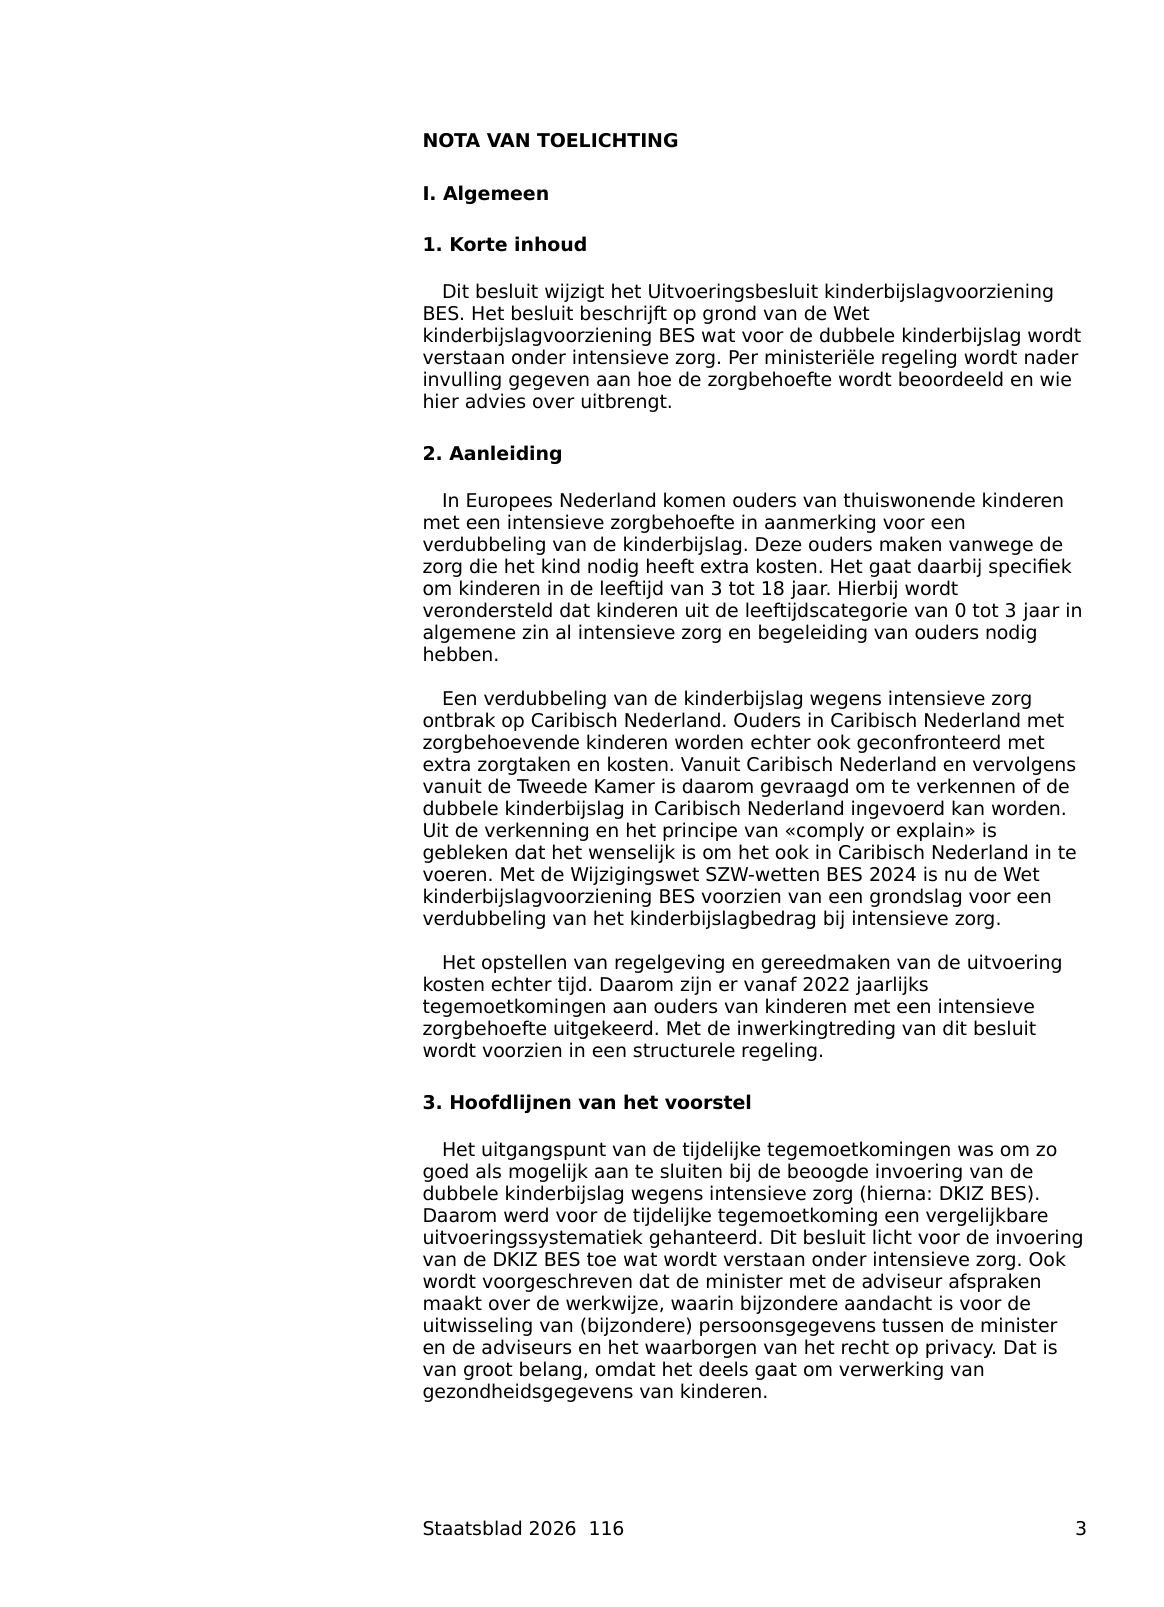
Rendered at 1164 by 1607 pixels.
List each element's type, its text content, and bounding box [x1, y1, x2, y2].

subtitle I. Algemeen [422, 182, 1087, 204]
text Het opstellen van regelgeving en gereedmaken van de uitvoering kosten echter tijd. Daarom zijn er vanaf 2022 jaarlijks tegemoetkomingen aan ouders van kinderen met een intensieve zorgbehoefte uitgekeerd. Met de inwerkingtreding van dit besluit wordt voorzien in een structurele regeling. [422, 952, 1087, 1062]
text In Europees Nederland komen ouders van thuiswonende kinderen met een intensieve zorgbehoefte in aanmerking voor een verdubbeling van de kinderbijslag. Deze ouders maken vanwege de zorg die het kind nodig heeft extra kosten. Het gaat daarbij specifiek om kinderen in de leeftijd van 3 tot 18 jaar. Hierbij wordt verondersteld dat kinderen uit de leeftijdscategorie van 0 tot 3 jaar in algemene zin al intensieve zorg en begeleiding van ouders nodig hebben. [422, 490, 1087, 666]
subtitle 3. Hoofdlijnen van het voorstel [422, 1092, 1087, 1114]
text Dit besluit wijzigt het Uitvoeringsbesluit kinderbijslagvoorziening BES. Het besluit beschrijft op grond van de Wet kinderbijslagvoorziening BES wat voor de dubbele kinderbijslag wordt verstaan onder intensieve zorg. Per ministeriële regeling wordt nader invulling gegeven aan hoe de zorgbehoefte wordt beoordeeld en wie hier advies over uitbrengt. [422, 281, 1087, 413]
text Het uitgangspunt van de tijdelijke tegemoetkomingen was om zo goed als mogelijk aan te sluiten bij de beoogde invoering van de dubbele kinderbijslag wegens intensieve zorg (hierna: DKIZ BES). Daarom werd voor de tijdelijke tegemoetkoming een vergelijkbare uitvoeringssystematiek gehanteerd. Dit besluit licht voor de invoering van de DKIZ BES toe wat wordt verstaan onder intensieve zorg. Ook wordt voorgeschreven dat de minister met de adviseur afspraken maakt over de werkwijze, waarin bijzondere aandacht is voor de uitwisseling van (bijzondere) persoonsgegevens tussen de minister en de adviseurs en het waarborgen van het recht op privacy. Dat is van groot belang, omdat het deels gaat om verwerking van gezondheidsgegevens van kinderen. [422, 1139, 1087, 1403]
subtitle 2. Aanleiding [422, 443, 1087, 465]
subtitle NOTA VAN TOELICHTING [422, 130, 1087, 152]
text Een verdubbeling van de kinderbijslag wegens intensieve zorg ontbrak op Caribisch Nederland. Ouders in Caribisch Nederland met zorgbehoevende kinderen worden echter ook geconfronteerd met extra zorgtaken en kosten. Vanuit Caribisch Nederland en vervolgens vanuit de Tweede Kamer is daarom gevraagd om te verkennen of de dubbele kinderbijslag in Caribisch Nederland ingevoerd kan worden. Uit de verkenning en het principe van «comply or explain» is gebleken dat het wenselijk is om het ook in Caribisch Nederland in te voeren. Met de Wijzigingswet SZW-wetten BES 2024 is nu de Wet kinderbijslagvoorziening BES voorzien van een grondslag voor een verdubbeling van het kinderbijslagbedrag bij intensieve zorg. [422, 688, 1087, 930]
subtitle 1. Korte inhoud [422, 234, 1087, 256]
